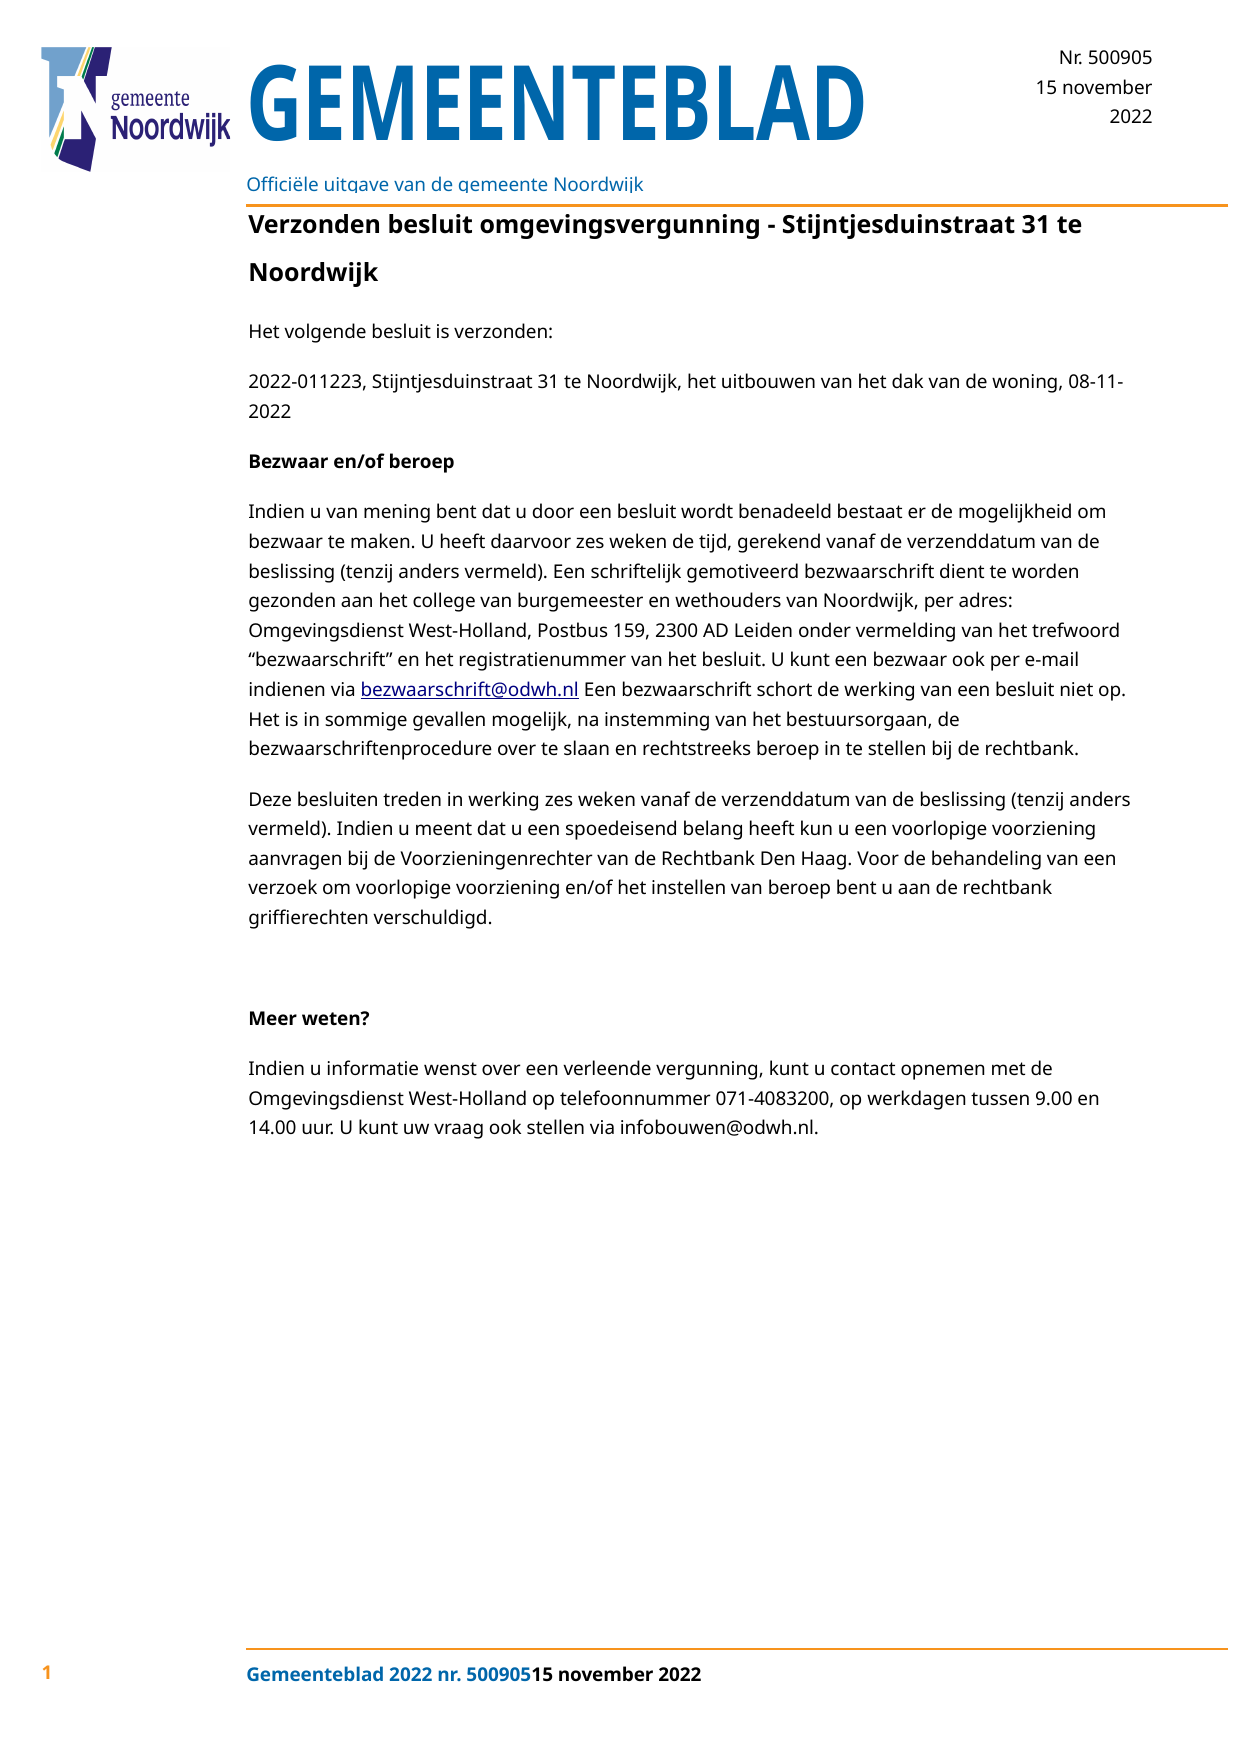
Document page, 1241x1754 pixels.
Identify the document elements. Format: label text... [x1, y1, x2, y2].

text Verzonden besluit omgevingsvergunning - Stijntjesduinstraat 31 te Noordwijk [248, 207, 1152, 288]
text Indien u informatie wenst over een verleende vergunning, kunt u contact opnemen met de Omgevingsdienst West-Holland op telefoonnummer 071-4083200, op werkdagen tussen 9.00 en 14.00 uur. U kunt uw vraag ook stellen via infobouwen@odwh.nl. [248, 1055, 1152, 1140]
text 2022-011223, Stijntjesduinstraat 31 te Noordwijk, het uitbouwen van het dak van de woning, 08-11-2022 [248, 368, 1152, 424]
text Meer weten? [248, 1005, 1152, 1031]
text Het volgende besluit is verzonden: [248, 318, 1152, 344]
text Indien u van mening bent dat u door een besluit wordt benadeeld bestaat er de mogelijkheid om bezwaar te maken. U heeft daarvoor zes weken de tijd, gerekend vanaf de verzenddatum van de beslissing (tenzij anders vermeld). Een schriftelijk gemotiveerd bezwaarschrift dient te worden gezonden aan het college van burgemeester en wethouders van Noordwijk, per adres: Omgevingsdienst West-Holland, Postbus 159, 2300 AD Leiden onder vermelding van het trefwoord “bezwaarschrift” en het registratienummer van het besluit. U kunt een bezwaar ook per e-mail indienen via bezwaarschrift@odwh.nl Een bezwaarschrift schort de werking van een besluit niet op. Het is in sommige gevallen mogelijk, na instemming van het bestuursorgaan, de bezwaarschriftenprocedure over te slaan en rechtstreeks beroep in te stellen bij de rechtbank. [248, 499, 1152, 761]
picture [41, 47, 231, 172]
text Bezwaar en/of beroep [248, 448, 1152, 474]
text Deze besluiten treden in werking zes weken vanaf de verzenddatum van de beslissing (tenzij anders vermeld). Indien u meent dat u een spoedeisend belang heeft kun u een voorlopige voorziening aanvragen bij de Voorzieningenrechter van de Rechtbank Den Haag. Voor de behandeling van een verzoek om voorlopige voorziening en/of het instellen van beroep bent u aan de rechtbank griffierechten verschuldigd. [248, 786, 1152, 930]
